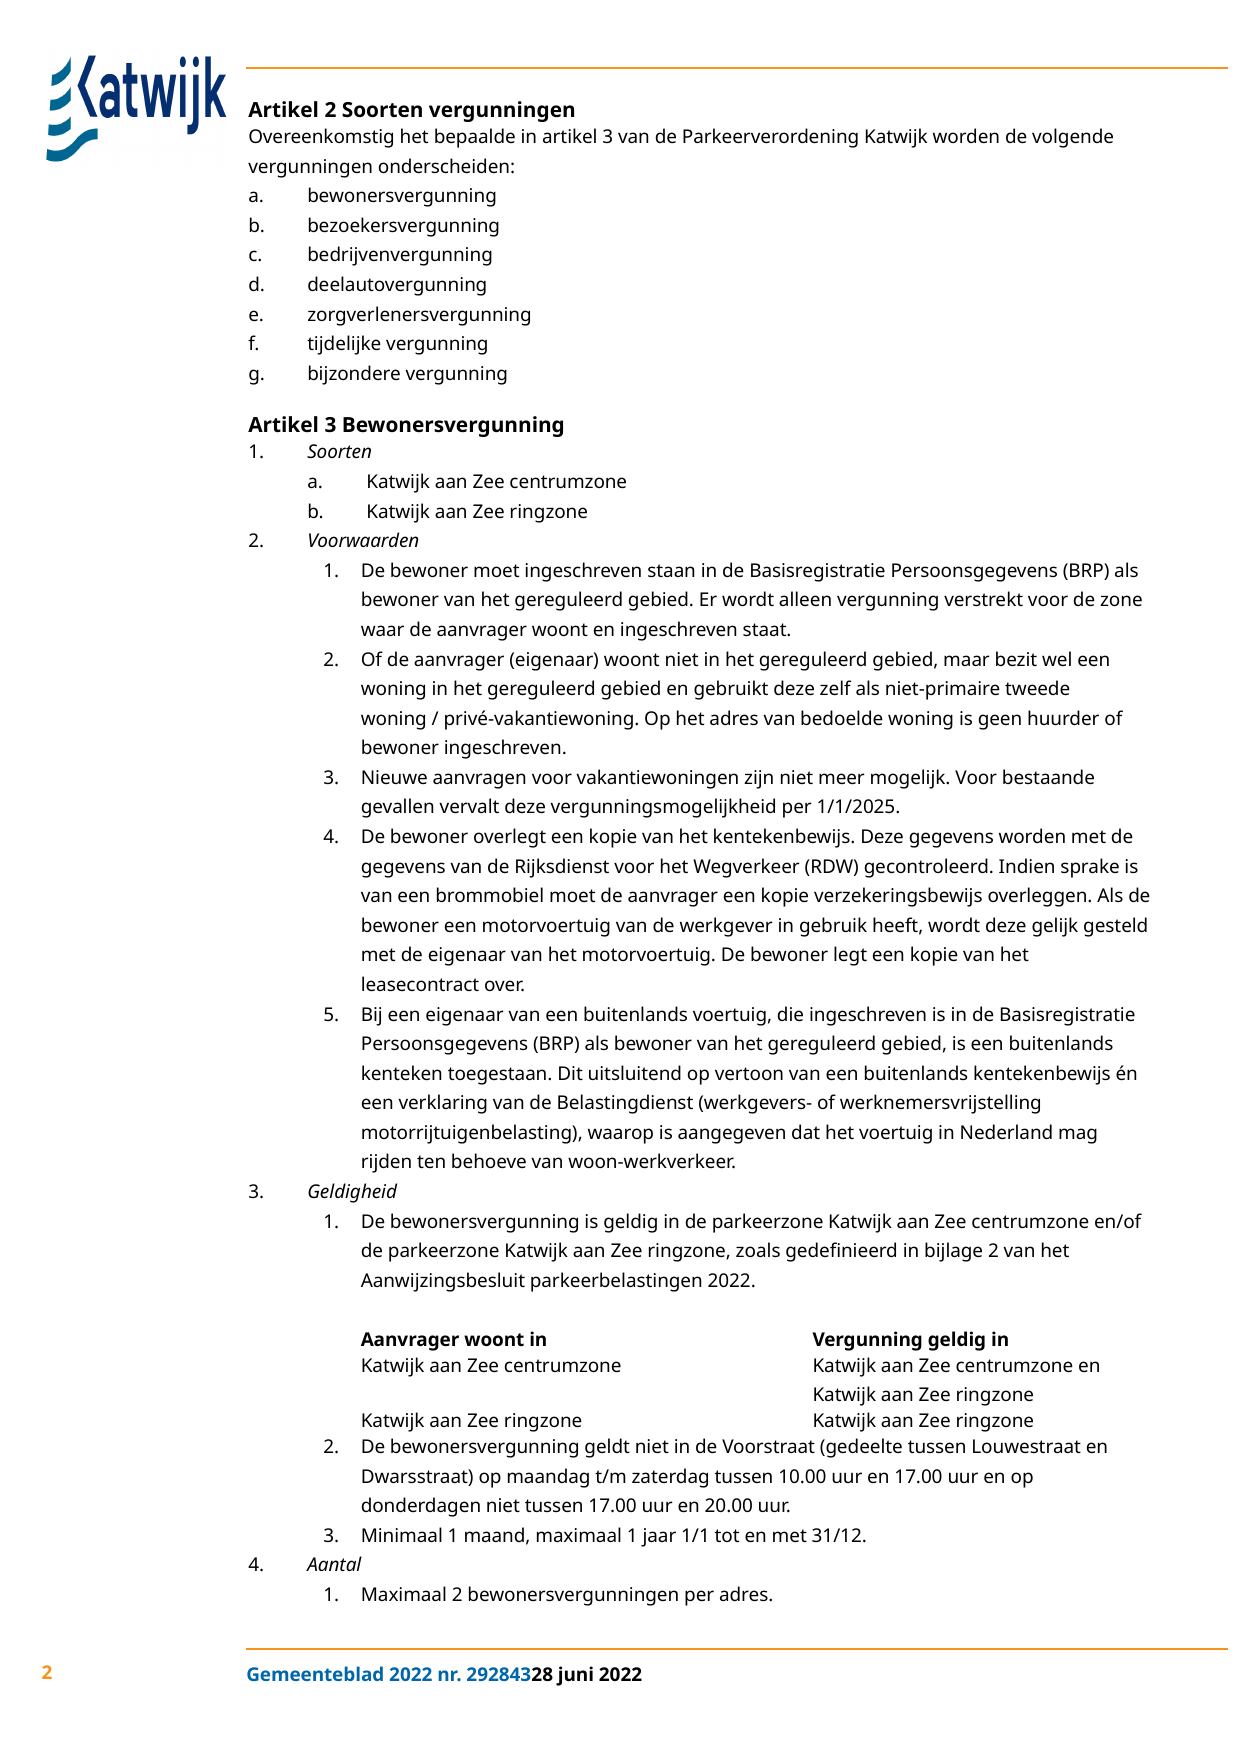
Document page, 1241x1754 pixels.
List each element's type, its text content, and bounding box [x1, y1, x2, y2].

list deelautovergunning [248, 271, 1152, 297]
list bedrijvenvergunning [248, 242, 1152, 267]
list tijdelijke vergunning [248, 330, 1152, 356]
list Of de aanvrager (eigenaar) woont niet in het gereguleerd gebied, maar bezit wel een woning in het gereguleerd gebied en gebruikt deze zelf als niet-primaire tweede woning / privé-vakantiewoning. Op het adres van bedoelde woning is geen huurder of bewoner ingeschreven. [323, 646, 1152, 760]
list bezoekersvergunning [248, 212, 1152, 238]
list Soorten [248, 439, 1152, 464]
table_header Vergunning geldig in [812, 1326, 1240, 1352]
list Geldigheid [248, 1178, 1152, 1204]
picture [41, 47, 231, 172]
text Artikel 3 Bewonersvergunning [248, 410, 1152, 439]
list Bij een eigenaar van een buitenlands voertuig, die ingeschreven is in de Basisregistratie Persoonsgegevens (BRP) als bewoner van het gereguleerd gebied, is een buitenlands kenteken toegestaan. Dit uitsluitend op vertoon van een buitenlands kentekenbewijs én een verklaring van de Belastingdienst (werkgevers- of werknemersvrijstelling motorrijtuigenbelasting), waarop is aangegeven dat het voertuig in Nederland mag rijden ten behoeve van woon-werkverkeer. [323, 1001, 1152, 1174]
table_cell Katwijk aan Zee ringzone [812, 1408, 1240, 1433]
list Katwijk aan Zee centrumzone [307, 468, 1152, 494]
text Artikel 2 Soorten vergunningen [248, 95, 1152, 123]
list zorgverlenersvergunning [248, 301, 1152, 326]
list De bewonersvergunning is geldig in de parkeerzone Katwijk aan Zee centrumzone en/of de parkeerzone Katwijk aan Zee ringzone, zoals gedefinieerd in bijlage 2 van het Aanwijzingsbesluit parkeerbelastingen 2022. [323, 1208, 1152, 1293]
list De bewonersvergunning geldt niet in de Voorstraat (gedeelte tussen Louwestraat en Dwarsstraat) op maandag t/m zaterdag tussen 10.00 uur en 17.00 uur en op donderdagen niet tussen 17.00 uur en 20.00 uur. [323, 1433, 1152, 1518]
table_header Aanvrager woont in [361, 1326, 812, 1352]
list bijzondere vergunning [248, 360, 1152, 386]
list Aantal [248, 1552, 1152, 1577]
list De bewoner moet ingeschreven staan in de Basisregistratie Persoonsgegevens (BRP) als bewoner van het gereguleerd gebied. Er wordt alleen vergunning verstrekt voor de zone waar de aanvrager woont en ingeschreven staat. [323, 557, 1152, 642]
list Maximaal 2 bewonersvergunningen per adres. [323, 1581, 1152, 1607]
list De bewoner overlegt een kopie van het kentekenbewijs. Deze gegevens worden met de gegevens van de Rijksdienst voor het Wegverkeer (RDW) gecontroleerd. Indien sprake is van een brommobiel moet de aanvrager een kopie verzekeringsbewijs overleggen. Als de bewoner een motorvoertuig van de werkgever in gebruik heeft, wordt deze gelijk gesteld met de eigenaar van het motorvoertuig. De bewoner legt een kopie van het leasecontract over. [323, 823, 1152, 997]
text Overeenkomstig het bepaalde in artikel 3 van de Parkeerverordening Katwijk worden de volgende vergunningen onderscheiden: [248, 123, 1152, 178]
list bewonersvergunning [248, 182, 1152, 208]
table_cell Katwijk aan Zee centrumzone en Katwijk aan Zee ringzone [812, 1352, 1240, 1407]
table_cell Katwijk aan Zee centrumzone [361, 1352, 812, 1407]
table_cell Katwijk aan Zee ringzone [361, 1408, 812, 1433]
list Katwijk aan Zee ringzone [307, 498, 1152, 524]
list Nieuwe aanvragen voor vakantiewoningen zijn niet meer mogelijk. Voor bestaande gevallen vervalt deze vergunningsmogelijkheid per 1/1/2025. [323, 764, 1152, 819]
list Minimaal 1 maand, maximaal 1 jaar 1/1 tot en met 31/12. [323, 1522, 1152, 1548]
list Voorwaarden [248, 527, 1152, 553]
